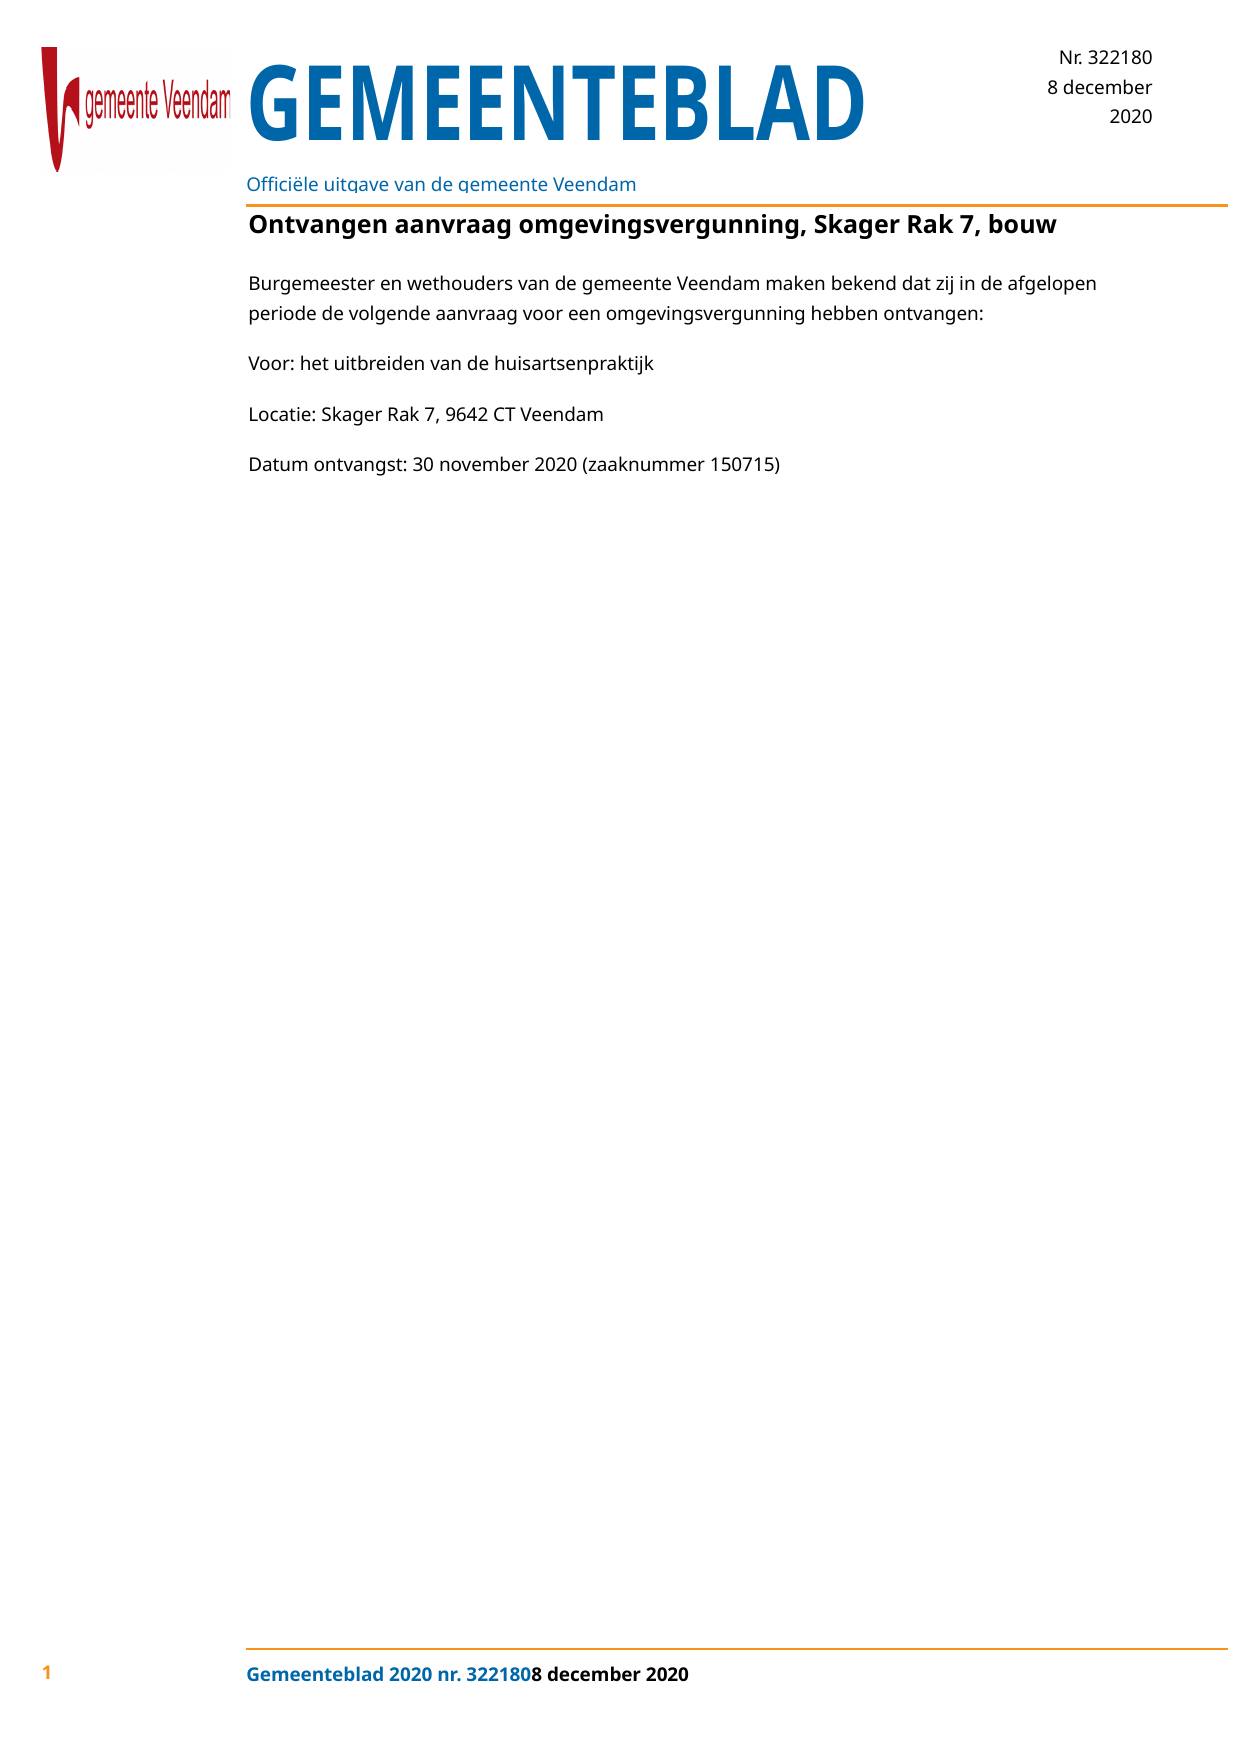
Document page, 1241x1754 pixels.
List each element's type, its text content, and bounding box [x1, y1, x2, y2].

picture [41, 47, 231, 172]
text Locatie: Skager Rak 7, 9642 CT Veendam [248, 401, 1152, 426]
text Ontvangen aanvraag omgevingsvergunning, Skager Rak 7, bouw [248, 207, 1152, 241]
text Burgemeester en wethouders van de gemeente Veendam maken bekend dat zij in de afgelopen periode de volgende aanvraag voor een omgevingsvergunning hebben ontvangen: [248, 270, 1152, 326]
text Datum ontvangst: 30 november 2020 (zaaknummer 150715) [248, 451, 1152, 477]
text Voor: het uitbreiden van de huisartsenpraktijk [248, 350, 1152, 376]
